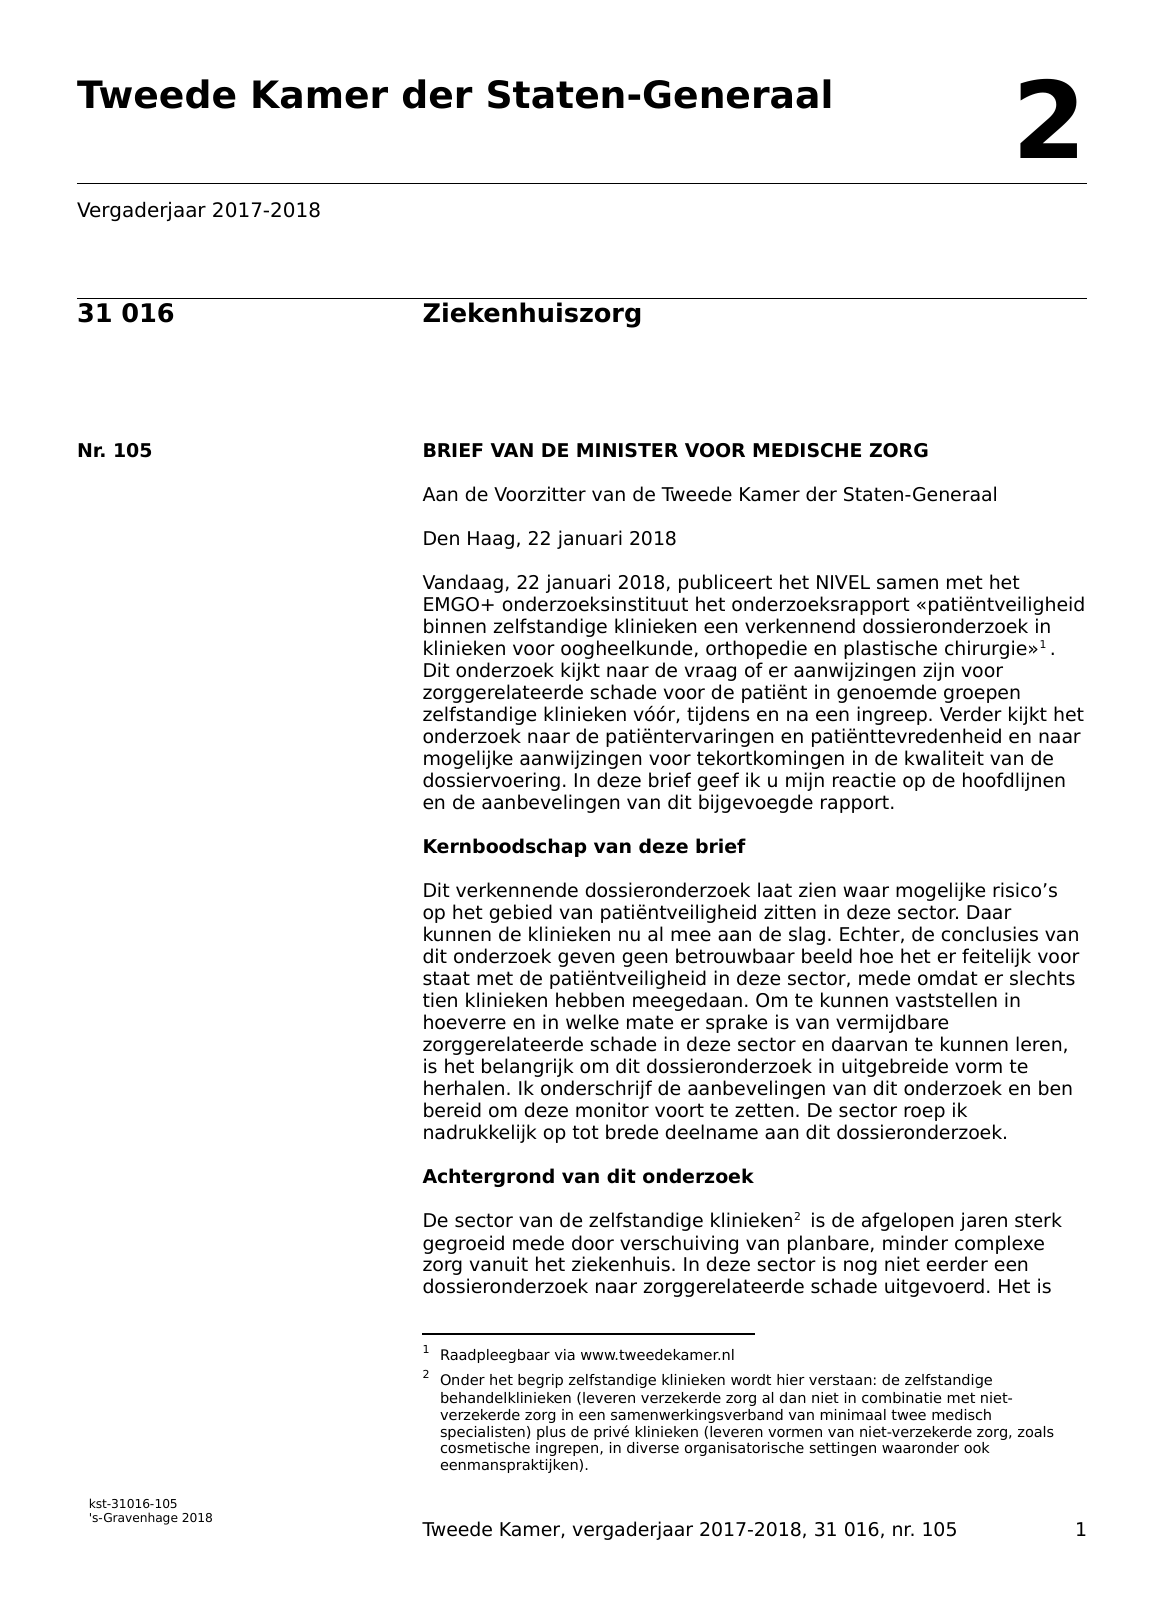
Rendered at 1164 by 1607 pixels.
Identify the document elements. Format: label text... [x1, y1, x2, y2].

text kst-31016-105 [88, 1497, 323, 1511]
table_cell Vergaderjaar 2017-2018 [77, 184, 1087, 298]
table_header Tweede Kamer der Staten-Generaal [77, 59, 886, 183]
text Onder het begrip zelfstandige klinieken wordt hier verstaan: de zelfstandige behandelklinieken (leveren verzekerde zorg al dan niet in combinatie met niet-verzekerde zorg in een samenwerkingsverband van minimaal twee medisch specialisten) plus de privé klinieken (leveren vormen van niet-verzekerde zorg, zoals cosmetische ingrepen, in diverse organisatorische settingen waaronder ook eenmanspraktijken). [422, 1368, 1087, 1474]
subtitle Nr. 105 BRIEF VAN DE MINISTER VOOR MEDISCHE ZORG [77, 440, 1087, 462]
text Raadpleegbaar via www.tweedekamer.nl [422, 1343, 1087, 1365]
table_header 2 [886, 59, 1087, 183]
text De sector van de zelfstandige klinieken is de afgelopen jaren sterk gegroeid mede door verschuiving van planbare, minder complexe zorg vanuit het ziekenhuis. In deze sector is nog niet eerder een dossieronderzoek naar zorggerelateerde schade uitgevoerd. Het is [422, 1210, 1087, 1298]
text Dit verkennende dossieronderzoek laat zien waar mogelijke risico’s op het gebied van patiëntveiligheid zitten in deze sector. Daar kunnen de klinieken nu al mee aan de slag. Echter, de conclusies van dit onderzoek geven geen betrouwbaar beeld hoe het er feitelijk voor staat met de patiëntveiligheid in deze sector, mede omdat er slechts tien klinieken hebben meegedaan. Om te kunnen vaststellen in hoeverre en in welke mate er sprake is van vermijdbare zorggerelateerde schade in deze sector en daarvan te kunnen leren, is het belangrijk om dit dossieronderzoek in uitgebreide vorm te herhalen. Ik onderschrijf de aanbevelingen van dit onderzoek en ben bereid om deze monitor voort te zetten. De sector roep ik nadrukkelijk op tot brede deelname aan dit dossieronderzoek. [422, 880, 1087, 1144]
subtitle 31 016 Ziekenhuiszorg [77, 299, 1087, 329]
subtitle Achtergrond van dit onderzoek [422, 1166, 1087, 1188]
text Vandaag, 22 januari 2018, publiceert het NIVEL samen met het EMGO+ onderzoeksinstituut het onderzoeksrapport «patiëntveiligheid binnen zelfstandige klinieken een verkennend dossieronderzoek in klinieken voor oogheelkunde, orthopedie en plastische chirurgie». Dit onderzoek kijkt naar de vraag of er aanwijzingen zijn voor zorggerelateerde schade voor de patiënt in genoemde groepen zelfstandige klinieken vóór, tijdens en na een ingreep. Verder kijkt het onderzoek naar de patiëntervaringen en patiënttevredenheid en naar mogelijke aanwijzingen voor tekortkomingen in de kwaliteit van de dossiervoering. In deze brief geef ik u mijn reactie op de hoofdlijnen en de aanbevelingen van dit bijgevoegde rapport. [422, 572, 1087, 814]
text Den Haag, 22 januari 2018 [422, 528, 1087, 550]
text 's-Gravenhage 2018 [88, 1511, 323, 1525]
subtitle Kernboodschap van deze brief [422, 836, 1087, 858]
text Aan de Voorzitter van de Tweede Kamer der Staten-Generaal [422, 484, 1087, 506]
